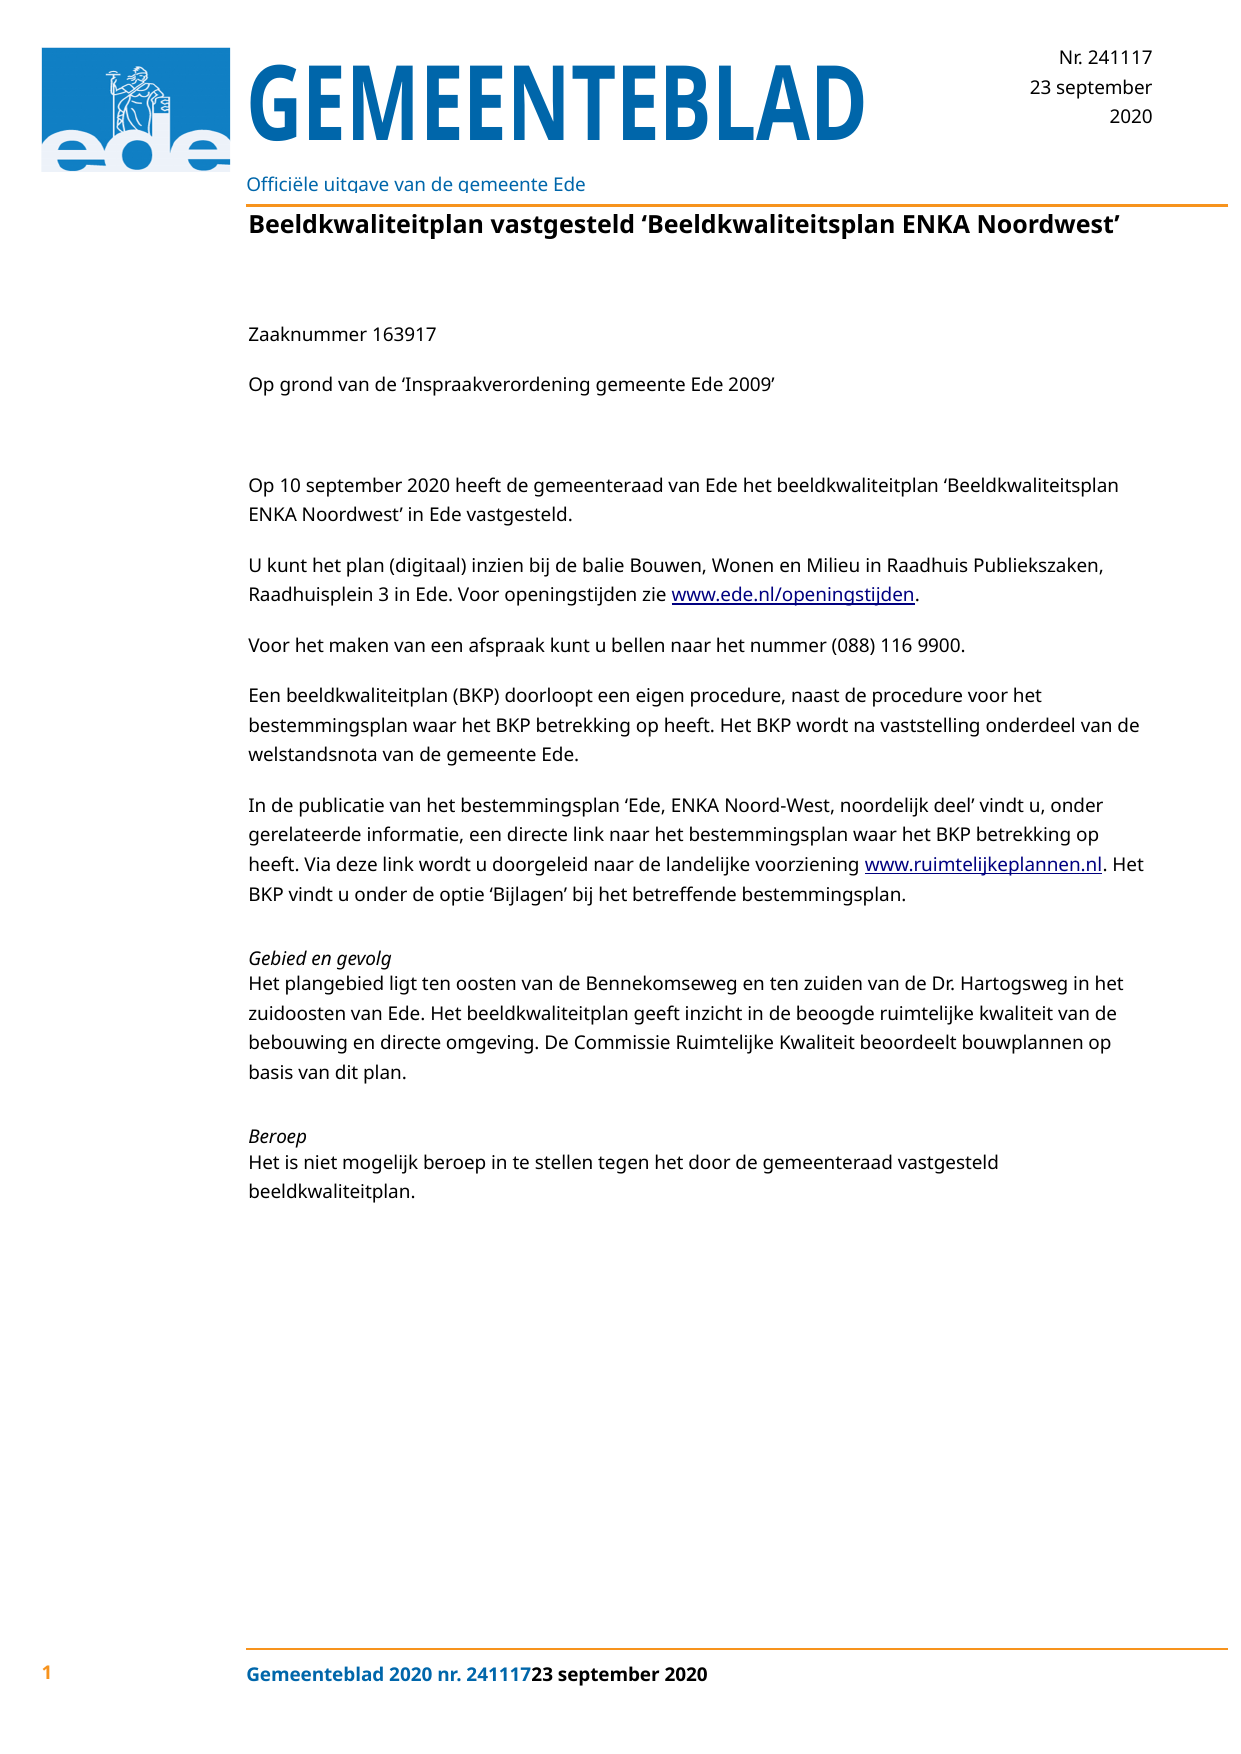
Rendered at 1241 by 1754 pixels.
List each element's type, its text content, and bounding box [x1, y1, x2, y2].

text Op grond van de ‘Inspraakverordening gemeente Ede 2009’ [248, 371, 1152, 397]
text Beroep [248, 1123, 1152, 1149]
text In de publicatie van het bestemmingsplan ‘Ede, ENKA Noord-West, noordelijk deel’ vindt u, onder gerelateerde informatie, een directe link naar het bestemmingsplan waar het BKP betrekking op heeft. Via deze link wordt u doorgeleid naar de landelijke voorziening www.ruimtelijkeplannen.nl. Het BKP vindt u onder de optie ‘Bijlagen’ bij het betreffende bestemmingsplan. [248, 792, 1152, 906]
text Gebied en gevolg [248, 945, 1152, 970]
text Het is niet mogelijk beroep in te stellen tegen het door de gemeenteraad vastgesteld beeldkwaliteitplan. [248, 1149, 1152, 1204]
text Voor het maken van een afspraak kunt u bellen naar het nummer (088) 116 9900. [248, 632, 1152, 658]
picture [41, 47, 231, 172]
text Op 10 september 2020 heeft de gemeenteraad van Ede het beeldkwaliteitplan ‘Beeldkwaliteitsplan ENKA Noordwest’ in Ede vastgesteld. [248, 472, 1152, 527]
text Beeldkwaliteitplan vastgesteld ‘Beeldkwaliteitsplan ENKA Noordwest’ [248, 207, 1152, 241]
text Zaaknummer 163917 [248, 321, 1152, 346]
text Het plangebied ligt ten oosten van de Bennekomseweg en ten zuiden van de Dr. Hartogsweg in het zuidoosten van Ede. Het beeldkwaliteitplan geeft inzicht in de beoogde ruimtelijke kwaliteit van de bebouwing en directe omgeving. De Commissie Ruimtelijke Kwaliteit beoordeelt bouwplannen op basis van dit plan. [248, 970, 1152, 1085]
text Een beeldkwaliteitplan (BKP) doorloopt een eigen procedure, naast de procedure voor het bestemmingsplan waar het BKP betrekking op heeft. Het BKP wordt na vaststelling onderdeel van de welstandsnota van de gemeente Ede. [248, 682, 1152, 767]
text U kunt het plan (digitaal) inzien bij de balie Bouwen, Wonen en Milieu in Raadhuis Publiekszaken, Raadhuisplein 3 in Ede. Voor openingstijden zie www.ede.nl/openingstijden. [248, 552, 1152, 607]
